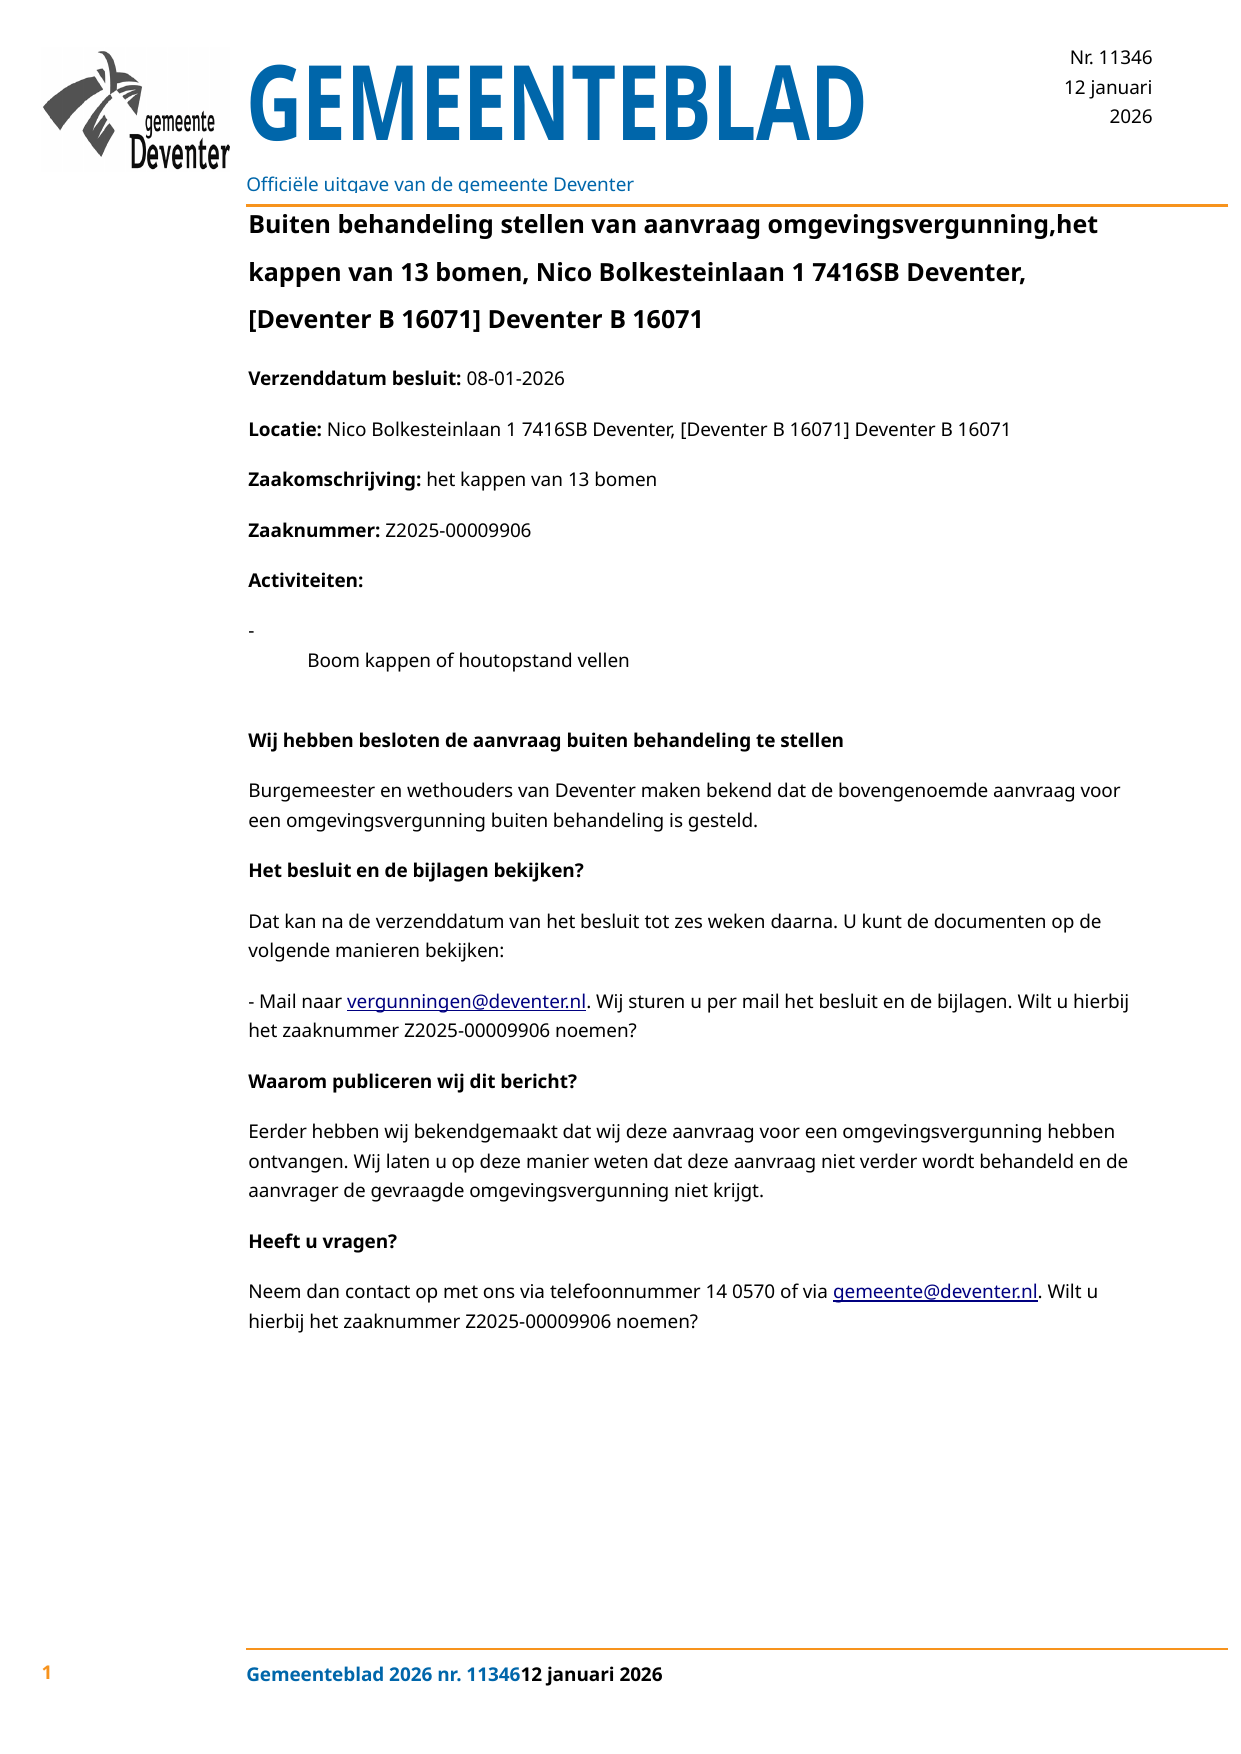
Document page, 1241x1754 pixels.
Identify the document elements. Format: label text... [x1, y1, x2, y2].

text - Mail naar vergunningen@deventer.nl. Wij sturen u per mail het besluit en de bijlagen. Wilt u hierbij het zaaknummer Z2025-00009906 noemen? [248, 988, 1152, 1043]
text Heeft u vragen? [248, 1228, 1152, 1254]
text Neem dan contact op met ons via telefoonnummer 14 0570 of via gemeente@deventer.nl. Wilt u hierbij het zaaknummer Z2025-00009906 noemen? [248, 1278, 1152, 1334]
text Dat kan na de verzenddatum van het besluit tot zes weken daarna. U kunt de documenten op de volgende manieren bekijken: [248, 908, 1152, 963]
text Waarom publiceren wij dit bericht? [248, 1068, 1152, 1094]
text Burgemeester en wethouders van Deventer maken bekend dat de bovengenoemde aanvraag voor een omgevingsvergunning buiten behandeling is gesteld. [248, 778, 1152, 833]
text Zaakomschrijving: het kappen van 13 bomen [248, 466, 1152, 492]
text Zaaknummer: Z2025-00009906 [248, 517, 1152, 542]
text Locatie: Nico Bolkesteinlaan 1 7416SB Deventer, [Deventer B 16071] Deventer B 16071 [248, 416, 1152, 442]
text Verzenddatum besluit: 08-01-2026 [248, 366, 1152, 391]
text Activiteiten: [248, 567, 1152, 593]
text Het besluit en de bijlagen bekijken? [248, 858, 1152, 883]
text Buiten behandeling stellen van aanvraag omgevingsvergunning,het kappen van 13 bomen, Nico Bolkesteinlaan 1 7416SB Deventer, [Deventer B 16071] Deventer B 16071 [248, 207, 1152, 336]
picture [41, 47, 231, 172]
list Boom kappen of houtopstand vellen [248, 647, 1152, 673]
text Eerder hebben wij bekendgemaakt dat wij deze aanvraag voor een omgevingsvergunning hebben ontvangen. Wij laten u op deze manier weten dat deze aanvraag niet verder wordt behandeld en de aanvrager de gevraagde omgevingsvergunning niet krijgt. [248, 1118, 1152, 1203]
text Wij hebben besloten de aanvraag buiten behandeling te stellen [248, 727, 1152, 753]
